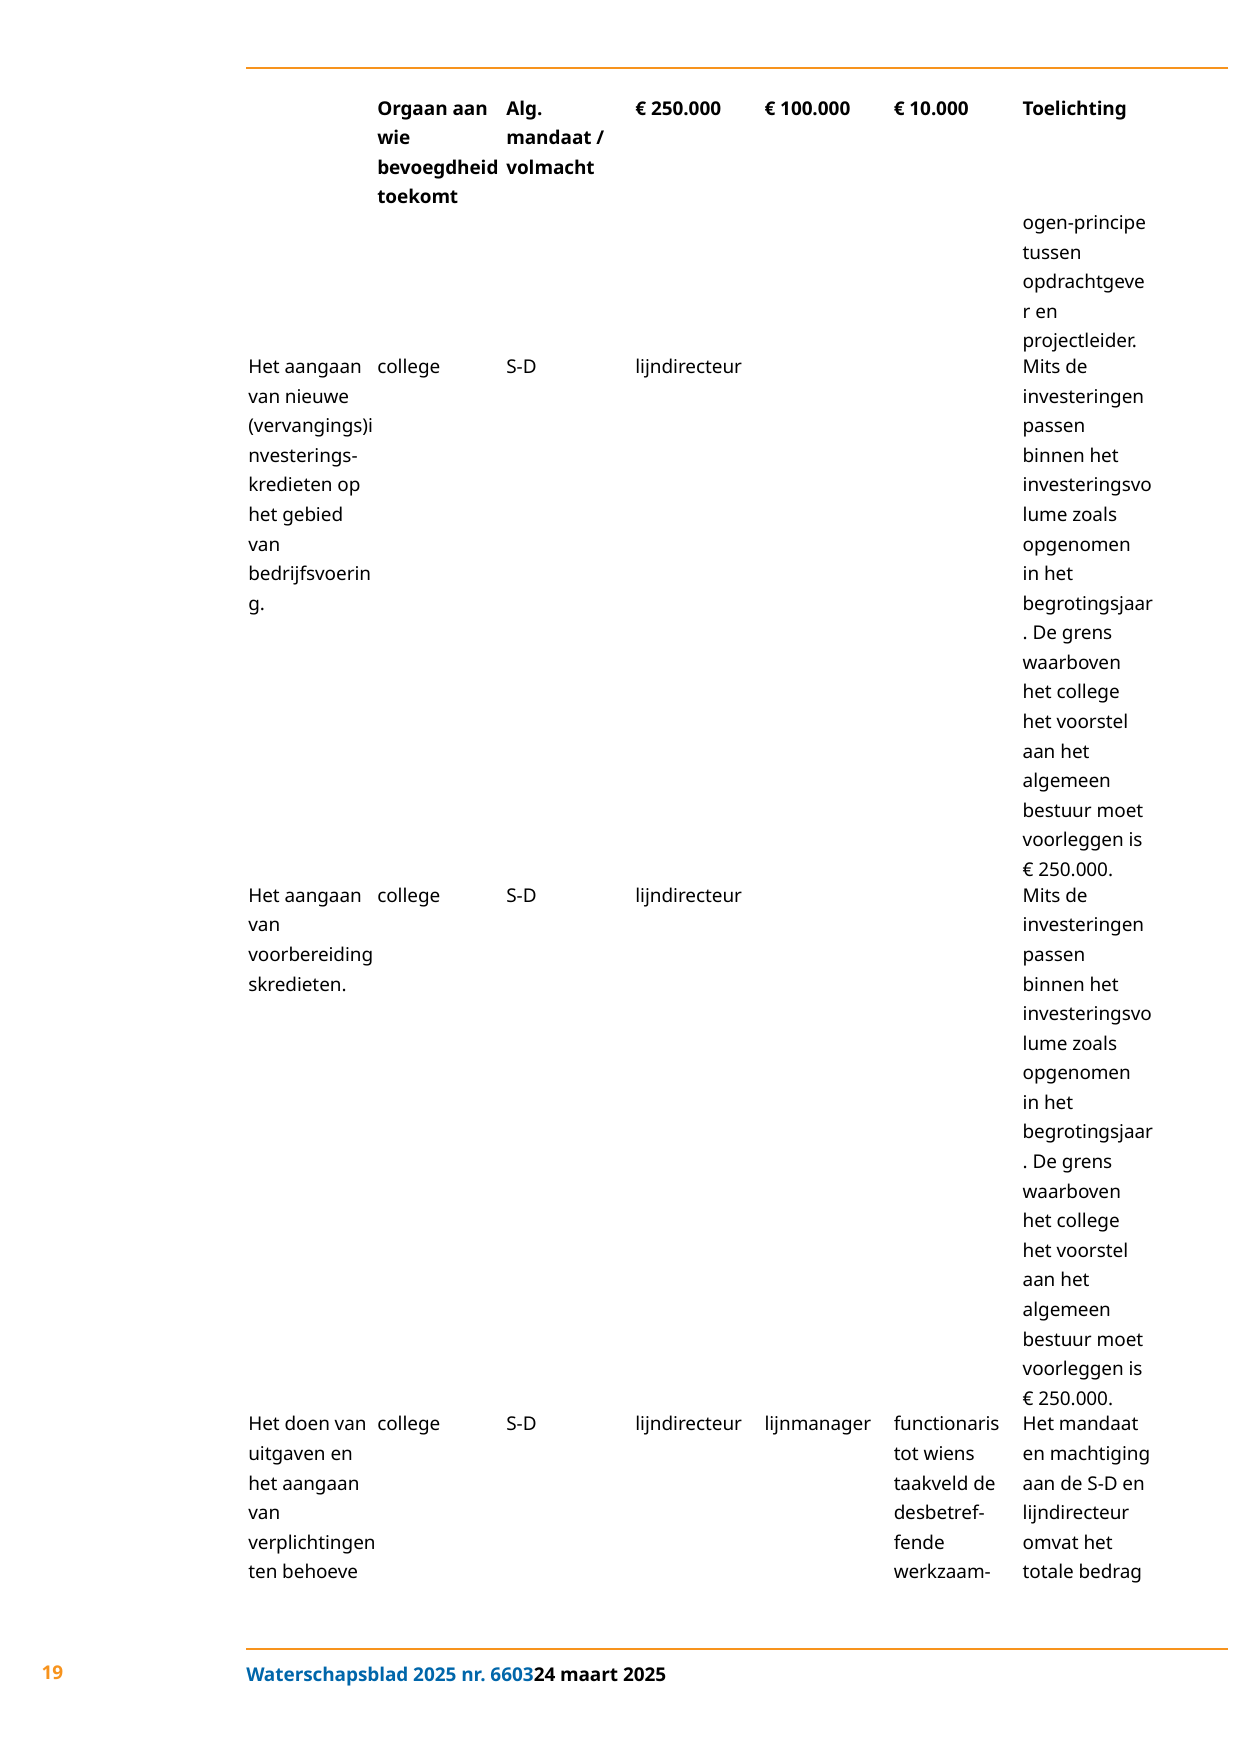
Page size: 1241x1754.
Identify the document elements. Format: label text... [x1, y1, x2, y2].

table_header Toelichting [1023, 95, 1152, 209]
table_cell [506, 209, 635, 353]
table_cell [894, 209, 1022, 353]
table_cell lijndirecteur [635, 1411, 764, 1584]
table_cell S-D [506, 1411, 635, 1584]
table_cell [894, 882, 1022, 1411]
picture [41, 47, 231, 172]
table_cell S-D [506, 882, 635, 1411]
table_cell lijnmanager [764, 1411, 893, 1584]
table_cell Het aangaan van voorbereidingskredieten. [248, 882, 377, 1411]
table_cell college [377, 882, 506, 1411]
table_cell [764, 353, 893, 882]
table_cell [635, 209, 764, 353]
table_header € 100.000 [764, 95, 893, 209]
table_cell ogen-principe tussen opdrachtgever en projectleider. [1023, 209, 1152, 353]
table_header € 250.000 [635, 95, 764, 209]
table_cell [894, 353, 1022, 882]
table_cell Mits de investeringen passen binnen het investeringsvolume zoals opgenomen in het begrotingsjaar. De grens waarboven het college het voorstel aan het algemeen bestuur moet voorleggen is € 250.000. [1023, 353, 1152, 882]
table_cell Het aangaan van nieuwe (vervangings)investerings-kredieten op het gebied van bedrijfsvoering. [248, 353, 377, 882]
table_cell college [377, 1411, 506, 1584]
table_cell [764, 209, 893, 353]
table_header Orgaan aan wie bevoegdheid toekomt [377, 95, 506, 209]
table_cell lijndirecteur [635, 353, 764, 882]
table_cell [377, 209, 506, 353]
table_header Alg. mandaat / volmacht [506, 95, 635, 209]
table_cell [764, 882, 893, 1411]
table_header € 10.000 [894, 95, 1022, 209]
table_cell [248, 209, 377, 353]
table_cell lijndirecteur [635, 882, 764, 1411]
table_cell S-D [506, 353, 635, 882]
table_cell functionaris tot wiens taakveld de desbetref-fende werkzaam- [894, 1411, 1022, 1584]
table_cell Mits de investeringen passen binnen het investeringsvolume zoals opgenomen in het begrotingsjaar. De grens waarboven het college het voorstel aan het algemeen bestuur moet voorleggen is € 250.000. [1023, 882, 1152, 1411]
table_cell Het mandaat en machtiging aan de S-D en lijndirecteur omvat het totale bedrag [1023, 1411, 1152, 1584]
table_cell Het doen van uitgaven en het aangaan van verplichtingen ten behoeve [248, 1411, 377, 1584]
table_header [248, 95, 377, 209]
table_cell college [377, 353, 506, 882]
